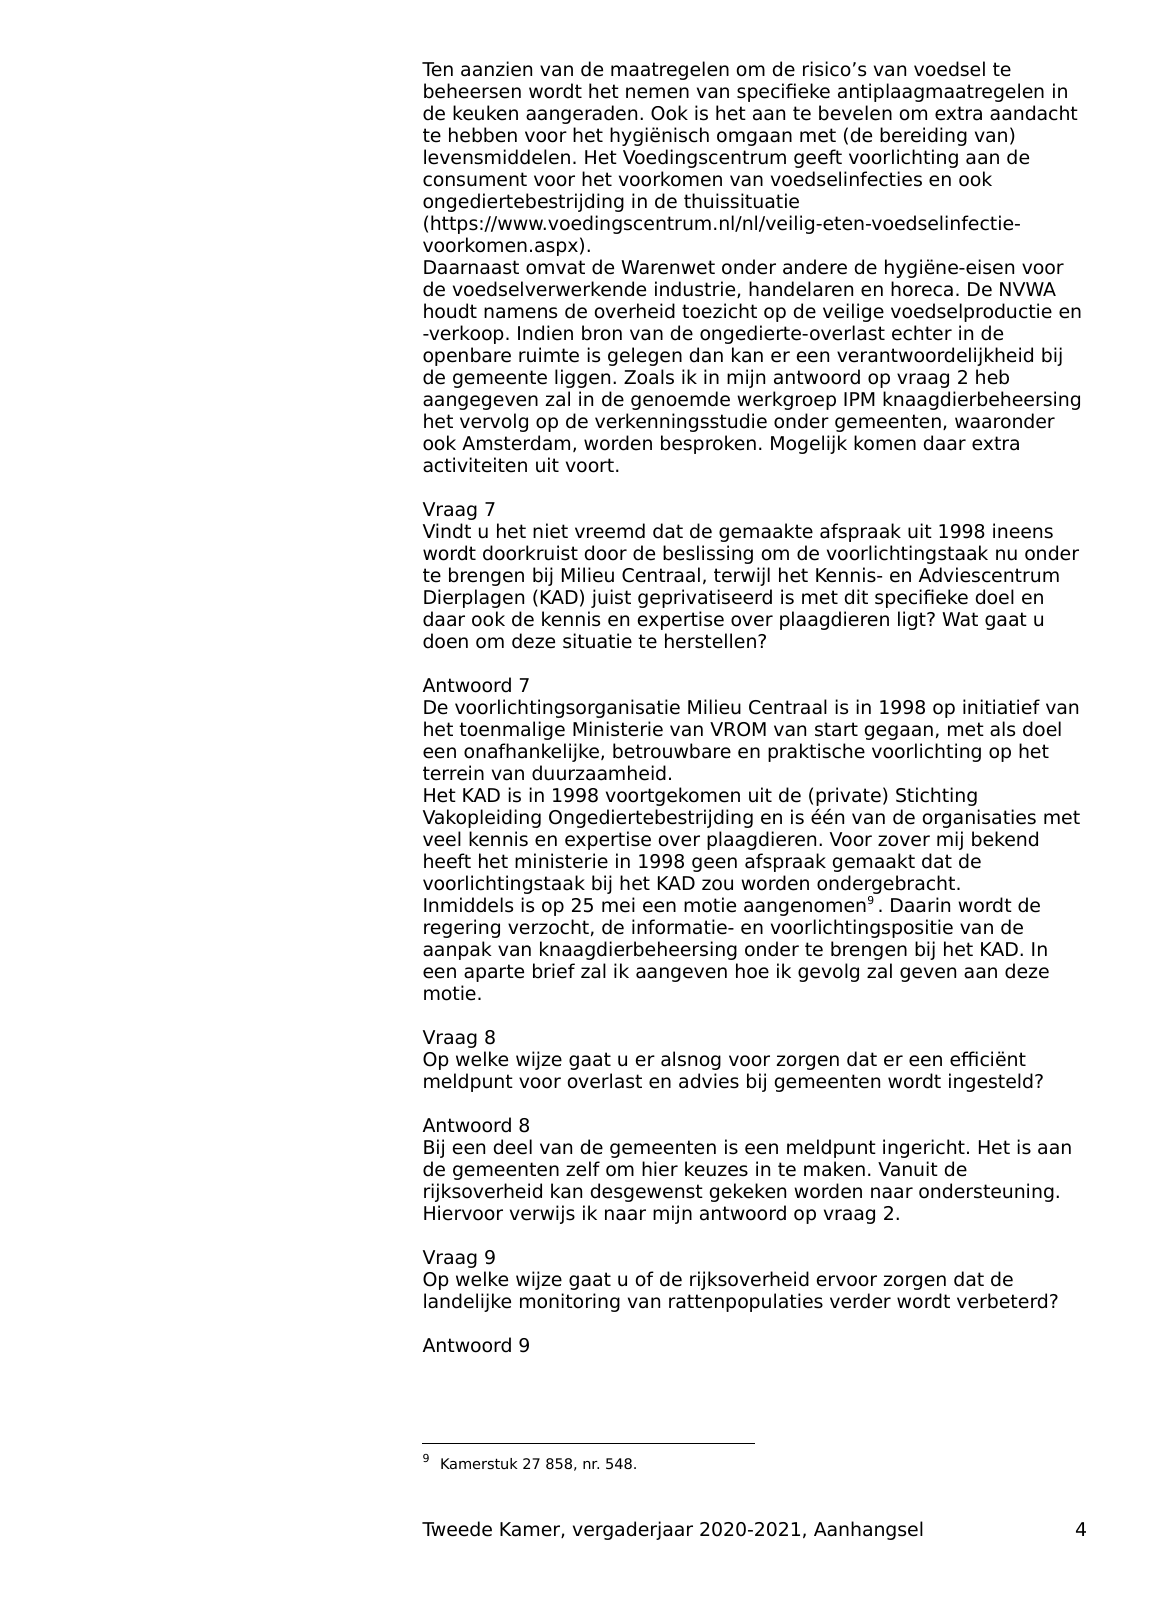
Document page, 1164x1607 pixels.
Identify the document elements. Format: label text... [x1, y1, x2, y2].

text Antwoord 7 [422, 675, 1087, 697]
text Het KAD is in 1998 voortgekomen uit de (private) Stichting Vakopleiding Ongediertebestrijding en is één van de organisaties met veel kennis en expertise over plaagdieren. Voor zover mij bekend heeft het ministerie in 1998 geen afspraak gemaakt dat de voorlichtingstaak bij het KAD zou worden ondergebracht. [422, 785, 1087, 895]
text Kamerstuk 27 858, nr. 548. [422, 1452, 1087, 1474]
text Daarnaast omvat de Warenwet onder andere de hygiëne-eisen voor de voedselverwerkende industrie, handelaren en horeca. De NVWA houdt namens de overheid toezicht op de veilige voedselproductie en -verkoop. Indien bron van de ongedierte-overlast echter in de openbare ruimte is gelegen dan kan er een verantwoordelijkheid bij de gemeente liggen. Zoals ik in mijn antwoord op vraag 2 heb aangegeven zal in de genoemde werkgroep IPM knaagdierbeheersing het vervolg op de verkenningsstudie onder gemeenten, waaronder ook Amsterdam, worden besproken. Mogelijk komen daar extra activiteiten uit voort. [422, 257, 1087, 477]
text Bij een deel van de gemeenten is een meldpunt ingericht. Het is aan de gemeenten zelf om hier keuzes in te maken. Vanuit de rijksoverheid kan desgewenst gekeken worden naar ondersteuning. Hiervoor verwijs ik naar mijn antwoord op vraag 2. [422, 1137, 1087, 1225]
text De voorlichtingsorganisatie Milieu Centraal is in 1998 op initiatief van het toenmalige Ministerie van VROM van start gegaan, met als doel een onafhankelijke, betrouwbare en praktische voorlichting op het terrein van duurzaamheid. [422, 697, 1087, 785]
text Inmiddels is op 25 mei een motie aangenomen. Daarin wordt de regering verzocht, de informatie- en voorlichtingspositie van de aanpak van knaagdierbeheersing onder te brengen bij het KAD. In een aparte brief zal ik aangeven hoe ik gevolg zal geven aan deze motie. [422, 895, 1087, 1004]
text Antwoord 8 [422, 1115, 1087, 1137]
text Vraag 8 [422, 1027, 1087, 1049]
text Ten aanzien van de maatregelen om de risico’s van voedsel te beheersen wordt het nemen van specifieke antiplaagmaatregelen in de keuken aangeraden. Ook is het aan te bevelen om extra aandacht te hebben voor het hygiënisch omgaan met (de bereiding van) levensmiddelen. Het Voedingscentrum geeft voorlichting aan de consument voor het voorkomen van voedselinfecties en ook ongediertebestrijding in de thuissituatie (https://www.voedingscentrum.nl/nl/veilig-eten-voedselinfectie-voorkomen.aspx). [422, 59, 1087, 257]
text Op welke wijze gaat u er alsnog voor zorgen dat er een efficiënt meldpunt voor overlast en advies bij gemeenten wordt ingesteld? [422, 1049, 1087, 1093]
text Vraag 9 [422, 1247, 1087, 1269]
text Vindt u het niet vreemd dat de gemaakte afspraak uit 1998 ineens wordt doorkruist door de beslissing om de voorlichtingstaak nu onder te brengen bij Milieu Centraal, terwijl het Kennis- en Adviescentrum Dierplagen (KAD) juist geprivatiseerd is met dit specifieke doel en daar ook de kennis en expertise over plaagdieren ligt? Wat gaat u doen om deze situatie te herstellen? [422, 521, 1087, 653]
text Op welke wijze gaat u of de rijksoverheid ervoor zorgen dat de landelijke monitoring van rattenpopulaties verder wordt verbeterd? [422, 1269, 1087, 1313]
text Vraag 7 [422, 499, 1087, 521]
text Antwoord 9 [422, 1335, 1087, 1357]
